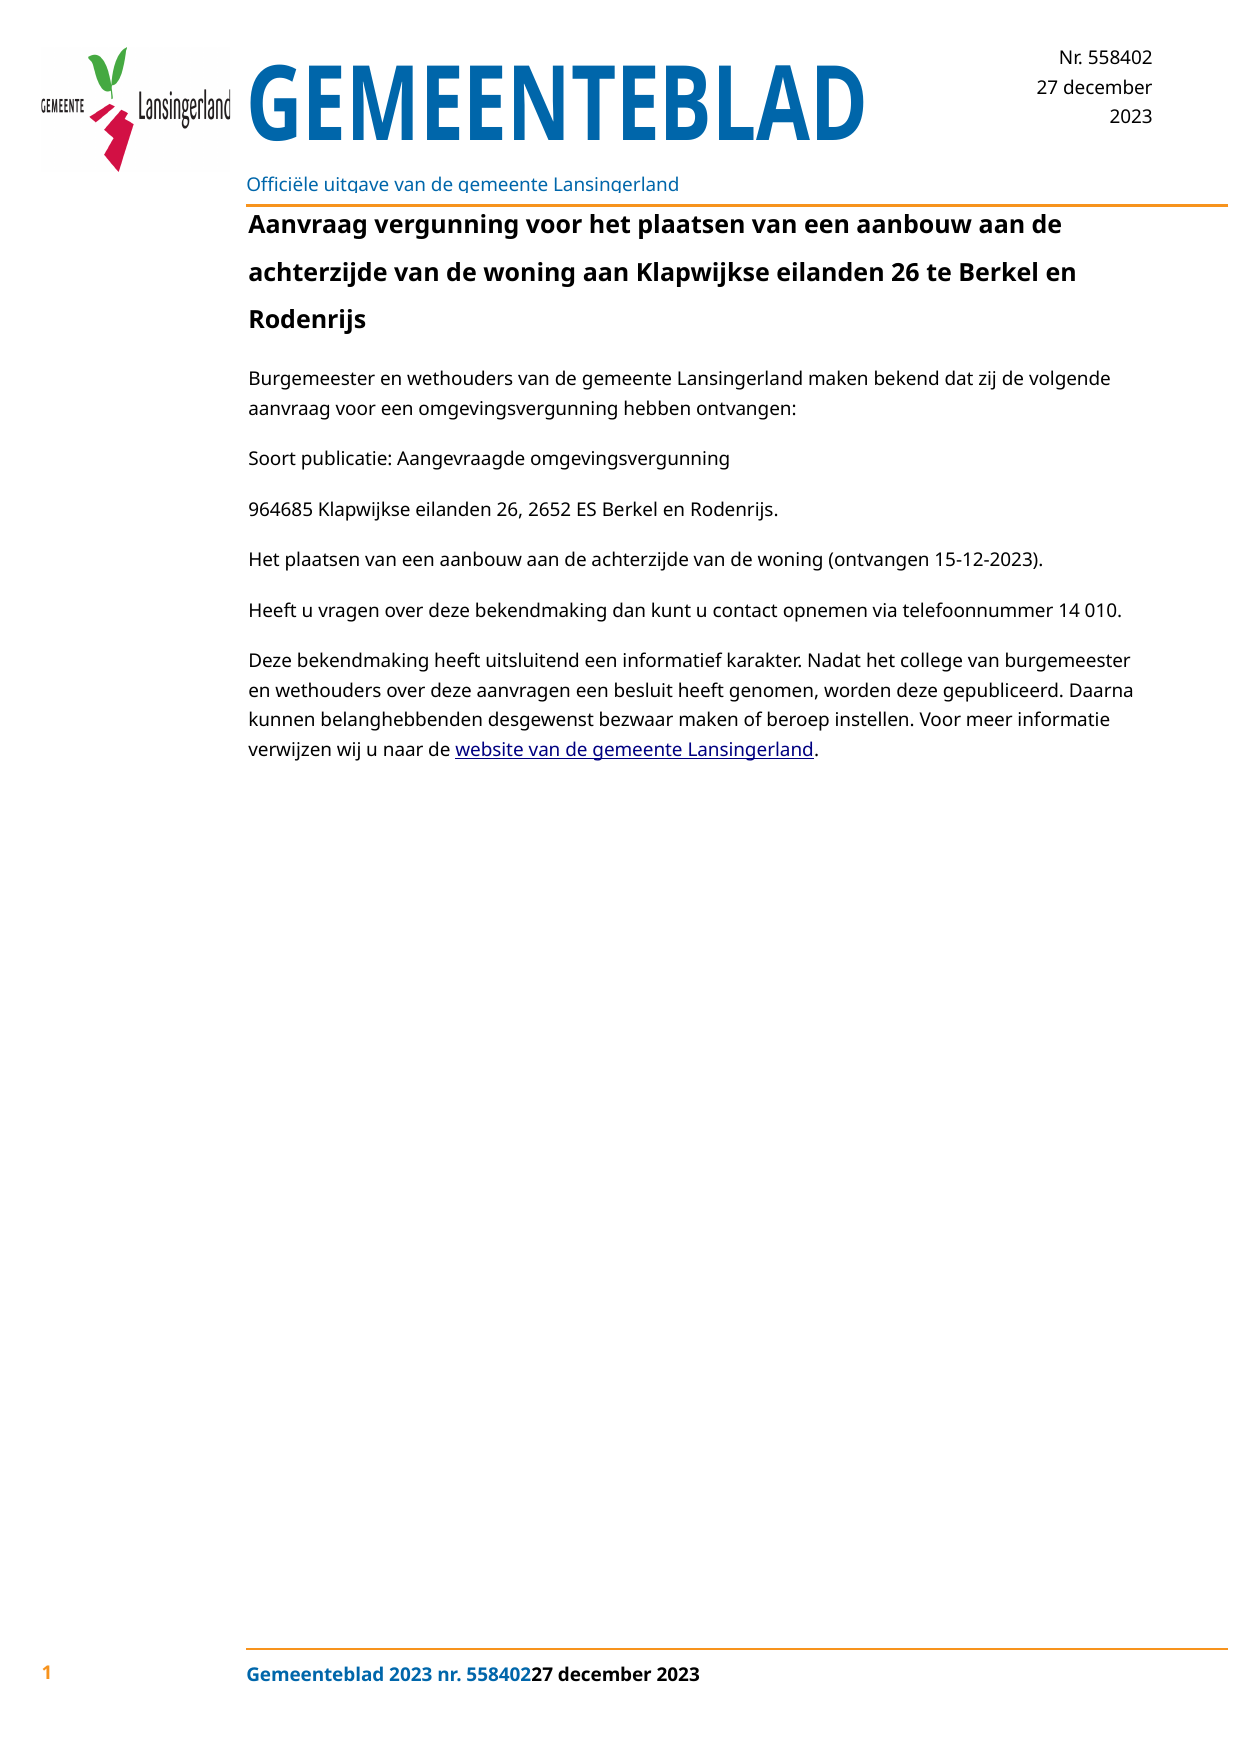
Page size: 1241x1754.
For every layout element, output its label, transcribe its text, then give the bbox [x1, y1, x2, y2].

text Burgemeester en wethouders van de gemeente Lansingerland maken bekend dat zij de volgende aanvraag voor een omgevingsvergunning hebben ontvangen: [248, 366, 1152, 421]
text Deze bekendmaking heeft uitsluitend een informatief karakter. Nadat het college van burgemeester en wethouders over deze aanvragen een besluit heeft genomen, worden deze gepubliceerd. Daarna kunnen belanghebbenden desgewenst bezwaar maken of beroep instellen. Voor meer informatie verwijzen wij u naar de website van de gemeente Lansingerland. [248, 647, 1152, 762]
text Het plaatsen van een aanbouw aan de achterzijde van de woning (ontvangen 15-12-2023). [248, 546, 1152, 572]
text 964685 Klapwijkse eilanden 26, 2652 ES Berkel en Rodenrijs. [248, 496, 1152, 522]
picture [41, 47, 231, 172]
text Heeft u vragen over deze bekendmaking dan kunt u contact opnemen via telefoonnummer 14 010. [248, 597, 1152, 622]
text Aanvraag vergunning voor het plaatsen van een aanbouw aan de achterzijde van de woning aan Klapwijkse eilanden 26 te Berkel en Rodenrijs [248, 207, 1152, 336]
text Soort publicatie: Aangevraagde omgevingsvergunning [248, 446, 1152, 471]
